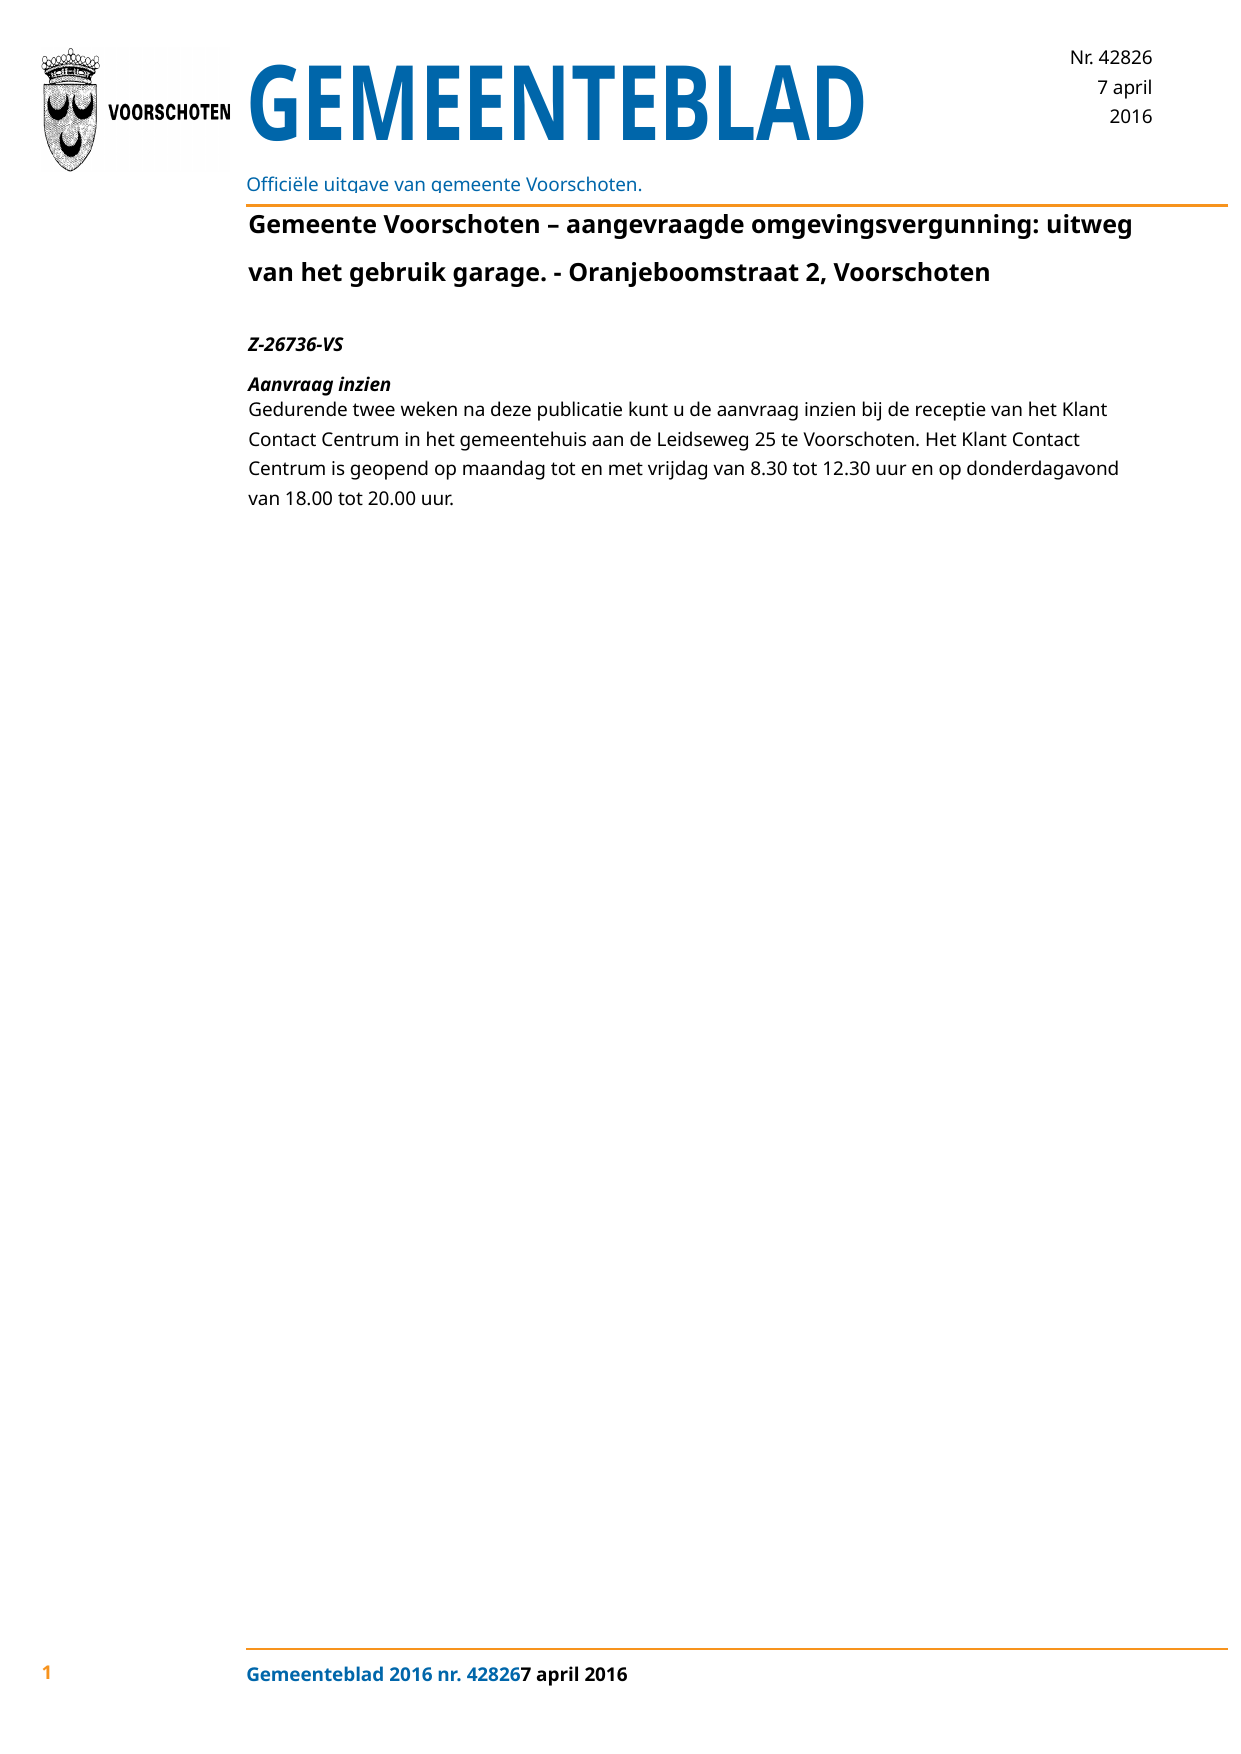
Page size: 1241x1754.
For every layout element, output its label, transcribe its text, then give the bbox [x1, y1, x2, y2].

picture [41, 47, 231, 172]
text Gemeente Voorschoten – aangevraagde omgevingsvergunning: uitweg van het gebruik garage. - Oranjeboomstraat 2, Voorschoten [248, 207, 1152, 288]
text Aanvraag inzien [248, 371, 1152, 396]
text Z-26736-VS [248, 331, 1152, 357]
text Gedurende twee weken na deze publicatie kunt u de aanvraag inzien bij de receptie van het Klant Contact Centrum in het gemeentehuis aan de Leidseweg 25 te Voorschoten. Het Klant Contact Centrum is geopend op maandag tot en met vrijdag van 8.30 tot 12.30 uur en op donderdagavond van 18.00 tot 20.00 uur. [248, 396, 1152, 511]
